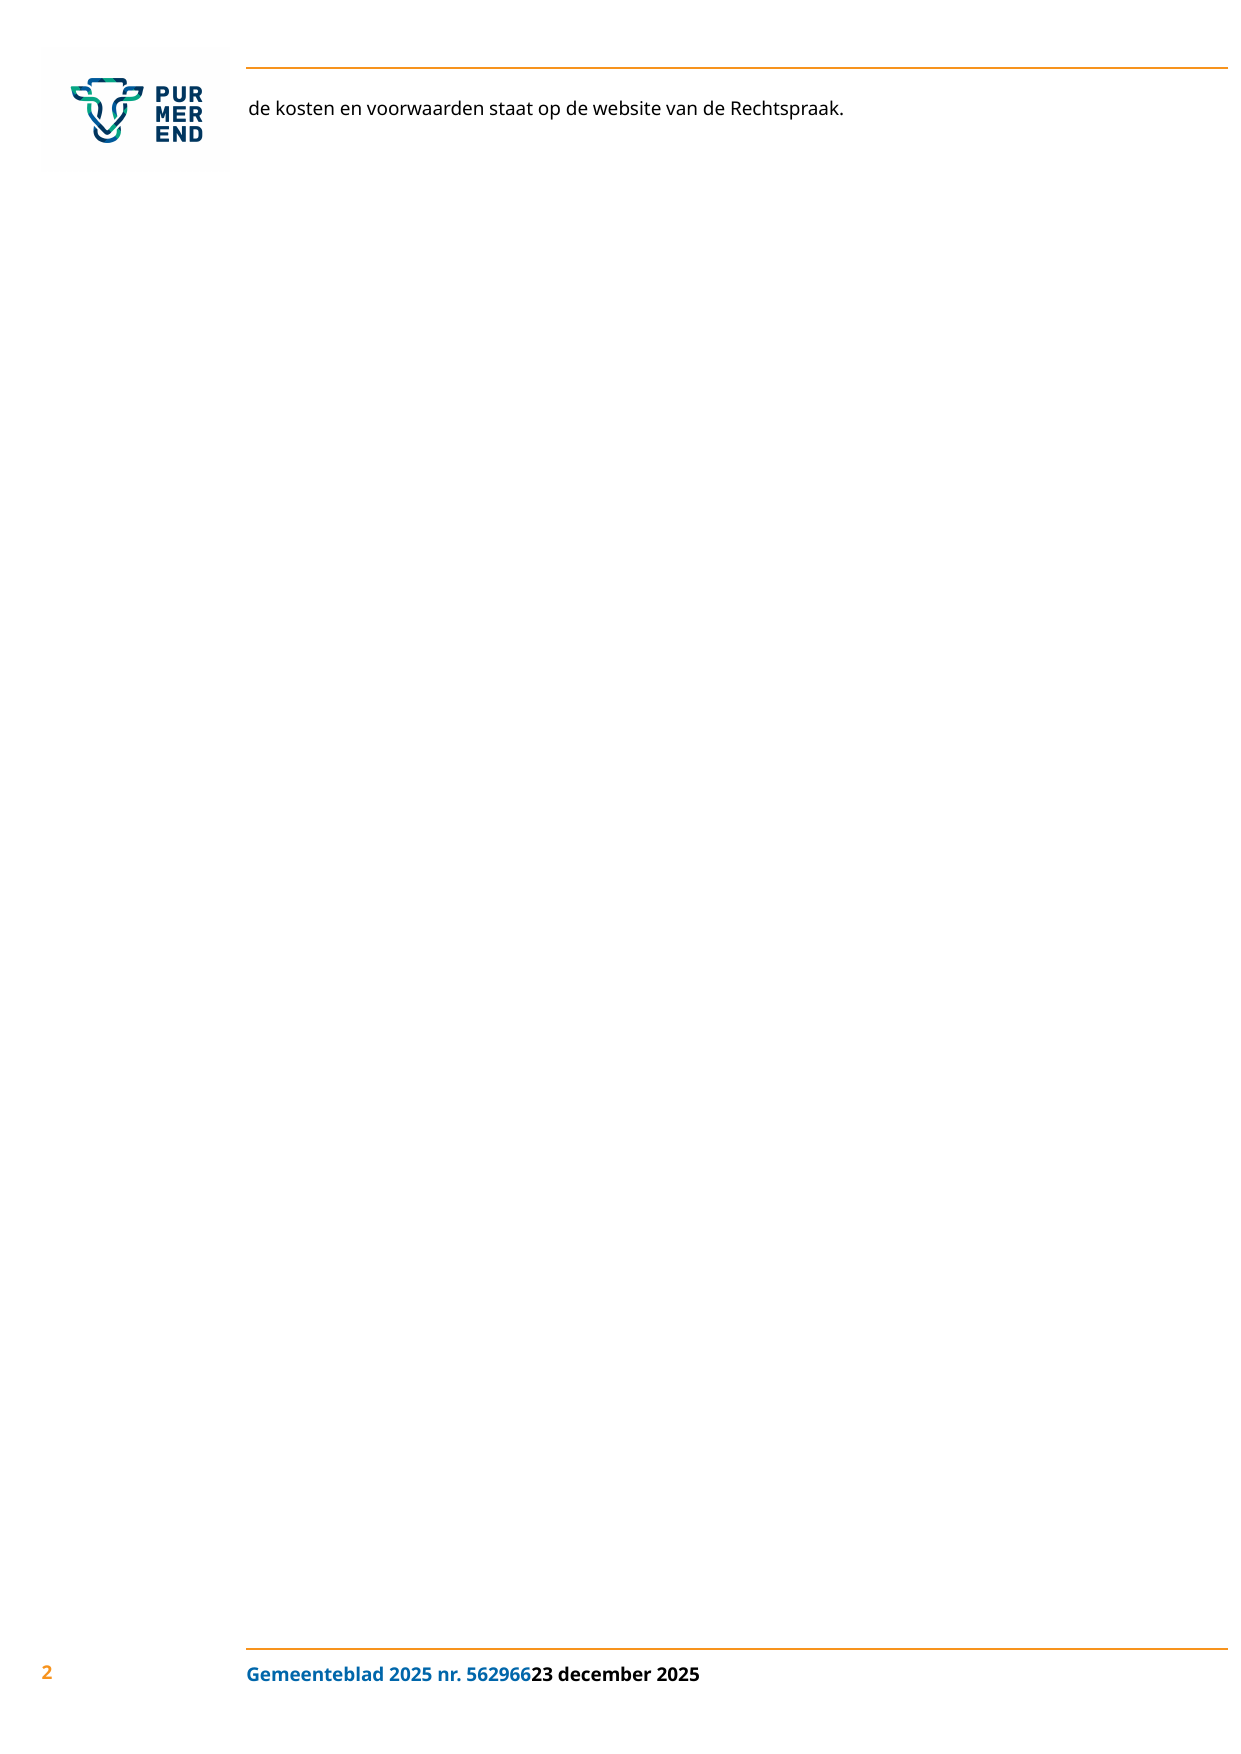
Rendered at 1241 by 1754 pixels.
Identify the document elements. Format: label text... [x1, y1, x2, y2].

text de kosten en voorwaarden staat op de website van de Rechtspraak. [248, 95, 1152, 121]
picture [41, 47, 231, 172]
